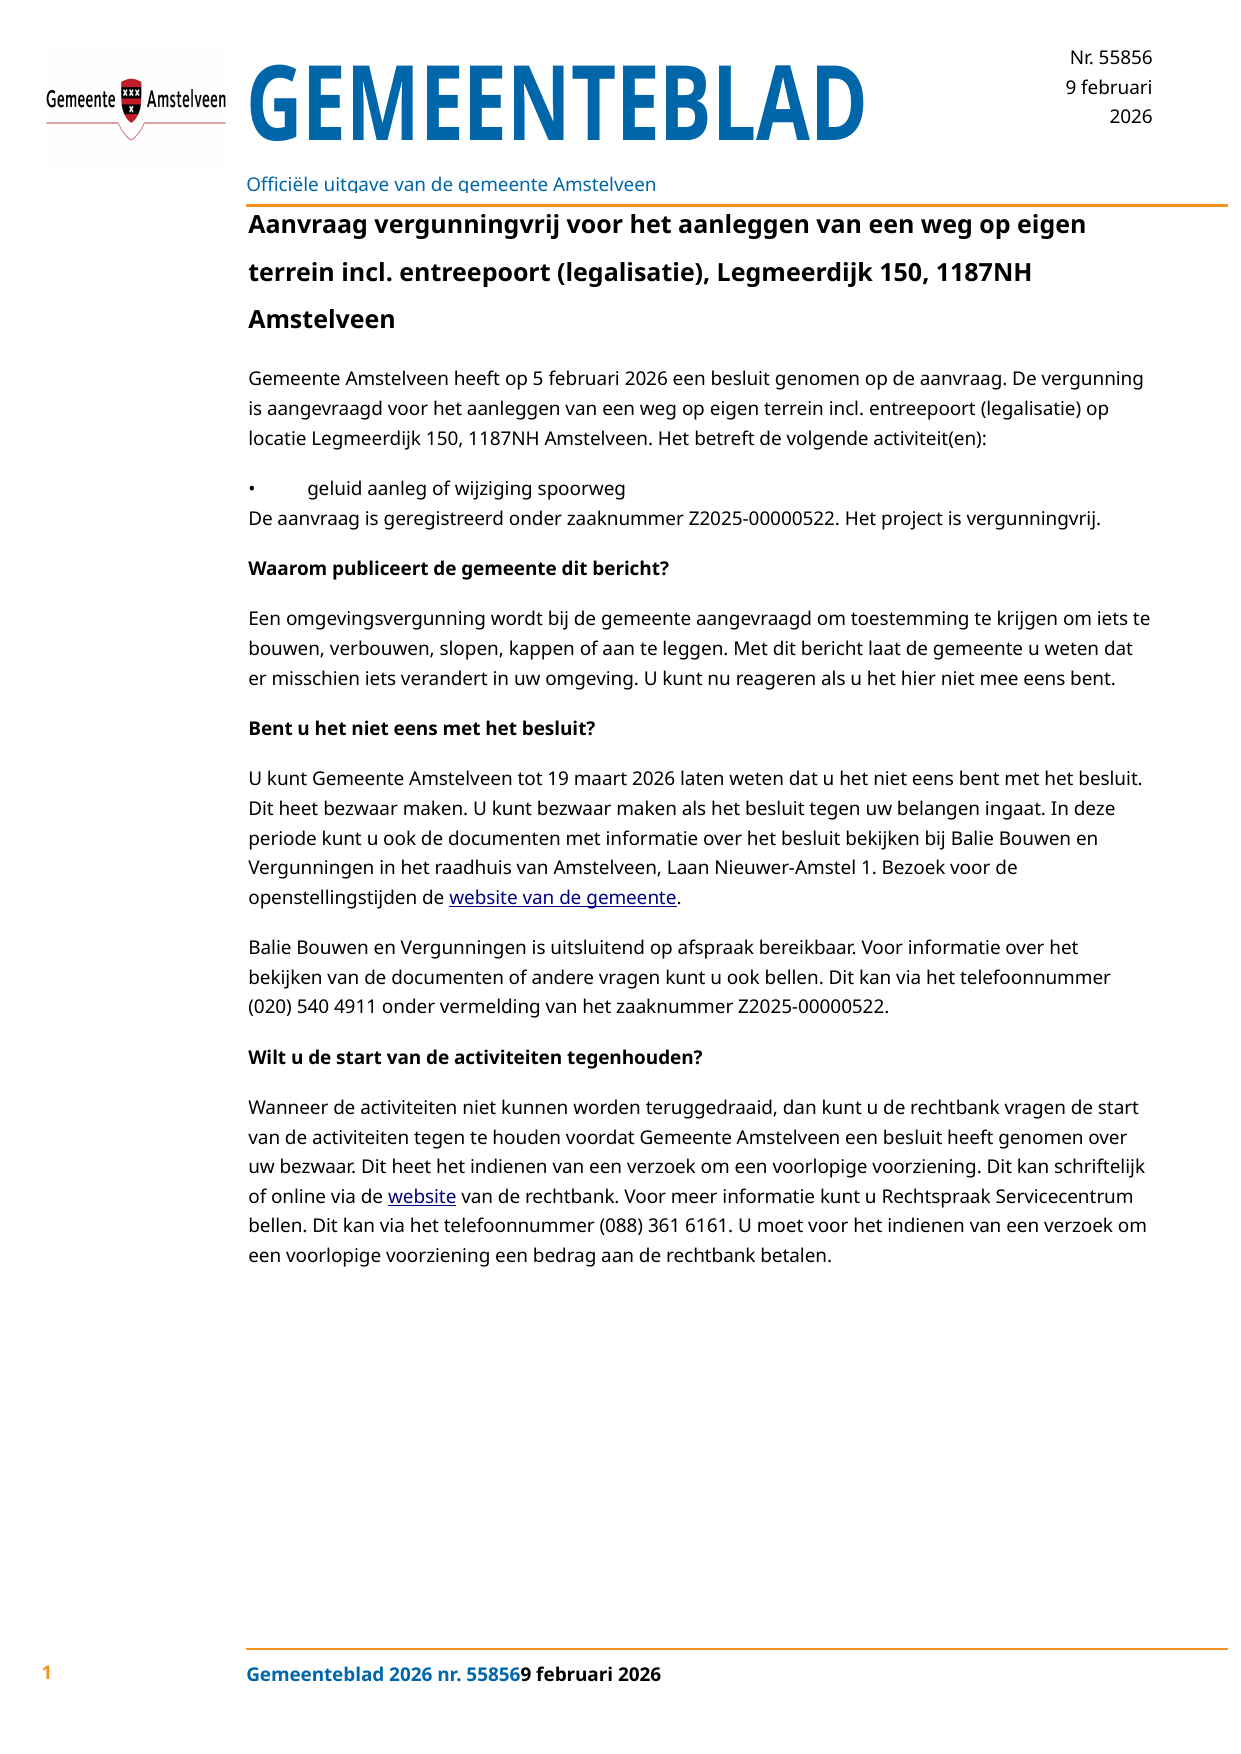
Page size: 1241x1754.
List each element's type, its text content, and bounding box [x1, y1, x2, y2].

list geluid aanleg of wijziging spoorweg [248, 475, 1152, 501]
picture [41, 47, 231, 172]
text Bent u het niet eens met het besluit? [248, 715, 1152, 741]
text Waarom publiceert de gemeente dit bericht? [248, 555, 1152, 581]
text De aanvraag is geregistreerd onder zaaknummer Z2025-00000522. Het project is vergunningvrij. [248, 505, 1152, 530]
text Wanneer de activiteiten niet kunnen worden teruggedraaid, dan kunt u de rechtbank vragen de start van de activiteiten tegen te houden voordat Gemeente Amstelveen een besluit heeft genomen over uw bezwaar. Dit heet het indienen van een verzoek om een voorlopige voorziening. Dit kan schriftelijk of online via de website van de rechtbank. Voor meer informatie kunt u Rechtspraak Servicecentrum bellen. Dit kan via het telefoonnummer (088) 361 6161. U moet voor het indienen van een verzoek om een voorlopige voorziening een bedrag aan de rechtbank betalen. [248, 1094, 1152, 1268]
text Gemeente Amstelveen heeft op 5 februari 2026 een besluit genomen op de aanvraag. De vergunning is aangevraagd voor het aanleggen van een weg op eigen terrein incl. entreepoort (legalisatie) op locatie Legmeerdijk 150, 1187NH Amstelveen. Het betreft de volgende activiteit(en): [248, 366, 1152, 450]
text Balie Bouwen en Vergunningen is uitsluitend op afspraak bereikbaar. Voor informatie over het bekijken van de documenten of andere vragen kunt u ook bellen. Dit kan via het telefoonnummer (020) 540 4911 onder vermelding van het zaaknummer Z2025-00000522. [248, 934, 1152, 1019]
text Aanvraag vergunningvrij voor het aanleggen van een weg op eigen terrein incl. entreepoort (legalisatie), Legmeerdijk 150, 1187NH Amstelveen [248, 207, 1152, 336]
text U kunt Gemeente Amstelveen tot 19 maart 2026 laten weten dat u het niet eens bent met het besluit. Dit heet bezwaar maken. U kunt bezwaar maken als het besluit tegen uw belangen ingaat. In deze periode kunt u ook de documenten met informatie over het besluit bekijken bij Balie Bouwen en Vergunningen in het raadhuis van Amstelveen, Laan Nieuwer-Amstel 1. Bezoek voor de openstellingstijden de website van de gemeente. [248, 766, 1152, 909]
text Een omgevingsvergunning wordt bij de gemeente aangevraagd om toestemming te krijgen om iets te bouwen, verbouwen, slopen, kappen of aan te leggen. Met dit bericht laat de gemeente u weten dat er misschien iets verandert in uw omgeving. U kunt nu reageren als u het hier niet mee eens bent. [248, 606, 1152, 690]
text Wilt u de start van de activiteiten tegenhouden? [248, 1044, 1152, 1069]
